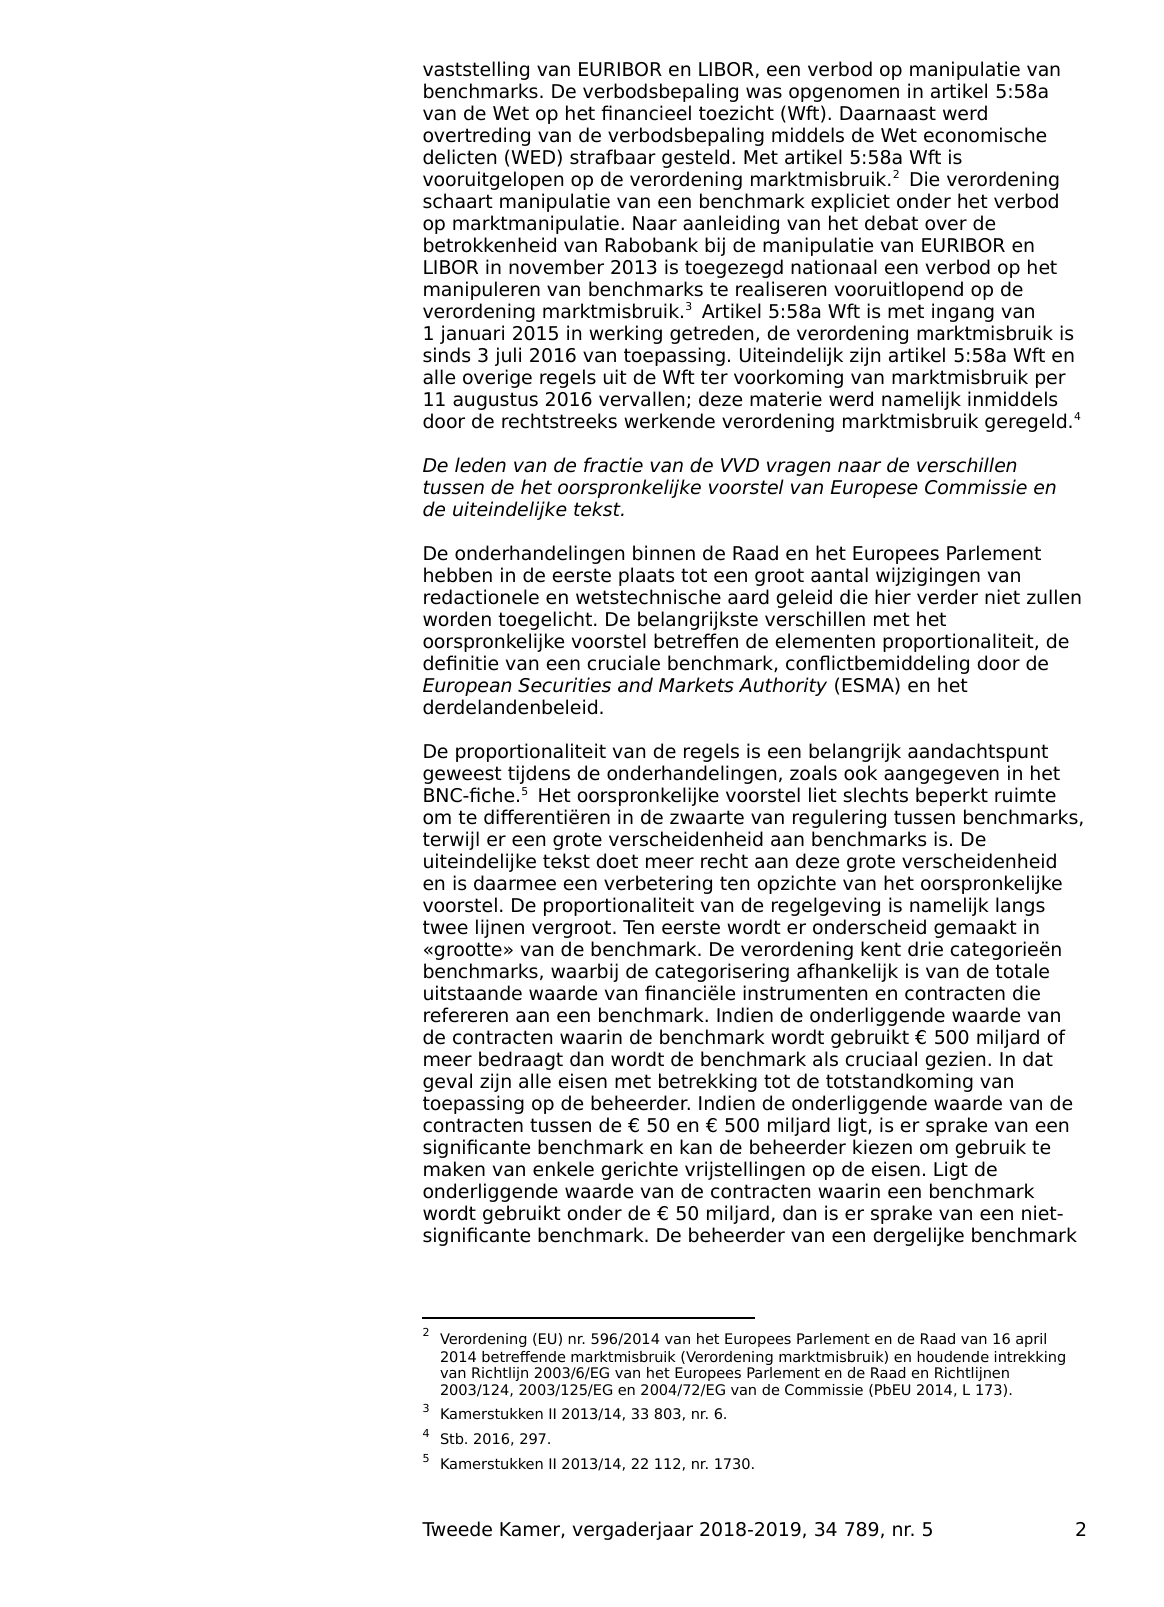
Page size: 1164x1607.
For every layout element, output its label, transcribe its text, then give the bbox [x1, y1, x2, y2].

text De onderhandelingen binnen de Raad en het Europees Parlement hebben in de eerste plaats tot een groot aantal wijzigingen van redactionele en wetstechnische aard geleid die hier verder niet zullen worden toegelicht. De belangrijkste verschillen met het oorspronkelijke voorstel betreffen de elementen proportionaliteit, de definitie van een cruciale benchmark, conflictbemiddeling door de European Securities and Markets Authority (ESMA) en het derdelandenbeleid. [422, 543, 1087, 719]
text Kamerstukken II 2013/14, 33 803, nr. 6. [422, 1402, 1087, 1424]
text vaststelling van EURIBOR en LIBOR, een verbod op manipulatie van benchmarks. De verbodsbepaling was opgenomen in artikel 5:58a van de Wet op het financieel toezicht (Wft). Daarnaast werd overtreding van de verbodsbepaling middels de Wet economische delicten (WED) strafbaar gesteld. Met artikel 5:58a Wft is vooruitgelopen op de verordening marktmisbruik. Die verordening schaart manipulatie van een benchmark expliciet onder het verbod op marktmanipulatie. Naar aanleiding van het debat over de betrokkenheid van Rabobank bij de manipulatie van EURIBOR en LIBOR in november 2013 is toegezegd nationaal een verbod op het manipuleren van benchmarks te realiseren vooruitlopend op de verordening marktmisbruik. Artikel 5:58a Wft is met ingang van 1 januari 2015 in werking getreden, de verordening marktmisbruik is sinds 3 juli 2016 van toepassing. Uiteindelijk zijn artikel 5:58a Wft en alle overige regels uit de Wft ter voorkoming van marktmisbruik per 11 augustus 2016 vervallen; deze materie werd namelijk inmiddels door de rechtstreeks werkende verordening marktmisbruik geregeld. [422, 59, 1087, 433]
text De leden van de fractie van de VVD vragen naar de verschillen tussen de het oorspronkelijke voorstel van Europese Commissie en de uiteindelijke tekst. [422, 455, 1087, 521]
text Verordening (EU) nr. 596/2014 van het Europees Parlement en de Raad van 16 april 2014 betreffende marktmisbruik (Verordening marktmisbruik) en houdende intrekking van Richtlijn 2003/6/EG van het Europees Parlement en de Raad en Richtlijnen 2003/124, 2003/125/EG en 2004/72/EG van de Commissie (PbEU 2014, L 173). [422, 1327, 1087, 1399]
text De proportionaliteit van de regels is een belangrijk aandachtspunt geweest tijdens de onderhandelingen, zoals ook aangegeven in het BNC-fiche. Het oorspronkelijke voorstel liet slechts beperkt ruimte om te differentiëren in de zwaarte van regulering tussen benchmarks, terwijl er een grote verscheidenheid aan benchmarks is. De uiteindelijke tekst doet meer recht aan deze grote verscheidenheid en is daarmee een verbetering ten opzichte van het oorspronkelijke voorstel. De proportionaliteit van de regelgeving is namelijk langs twee lijnen vergroot. Ten eerste wordt er onderscheid gemaakt in «grootte» van de benchmark. De verordening kent drie categorieën benchmarks, waarbij de categorisering afhankelijk is van de totale uitstaande waarde van financiële instrumenten en contracten die refereren aan een benchmark. Indien de onderliggende waarde van de contracten waarin de benchmark wordt gebruikt € 500 miljard of meer bedraagt dan wordt de benchmark als cruciaal gezien. In dat geval zijn alle eisen met betrekking tot de totstandkoming van toepassing op de beheerder. Indien de onderliggende waarde van de contracten tussen de € 50 en € 500 miljard ligt, is er sprake van een significante benchmark en kan de beheerder kiezen om gebruik te maken van enkele gerichte vrijstellingen op de eisen. Ligt de onderliggende waarde van de contracten waarin een benchmark wordt gebruikt onder de € 50 miljard, dan is er sprake van een niet-significante benchmark. De beheerder van een dergelijke benchmark [422, 741, 1087, 1247]
text Stb. 2016, 297. [422, 1427, 1087, 1449]
text Kamerstukken II 2013/14, 22 112, nr. 1730. [422, 1452, 1087, 1474]
